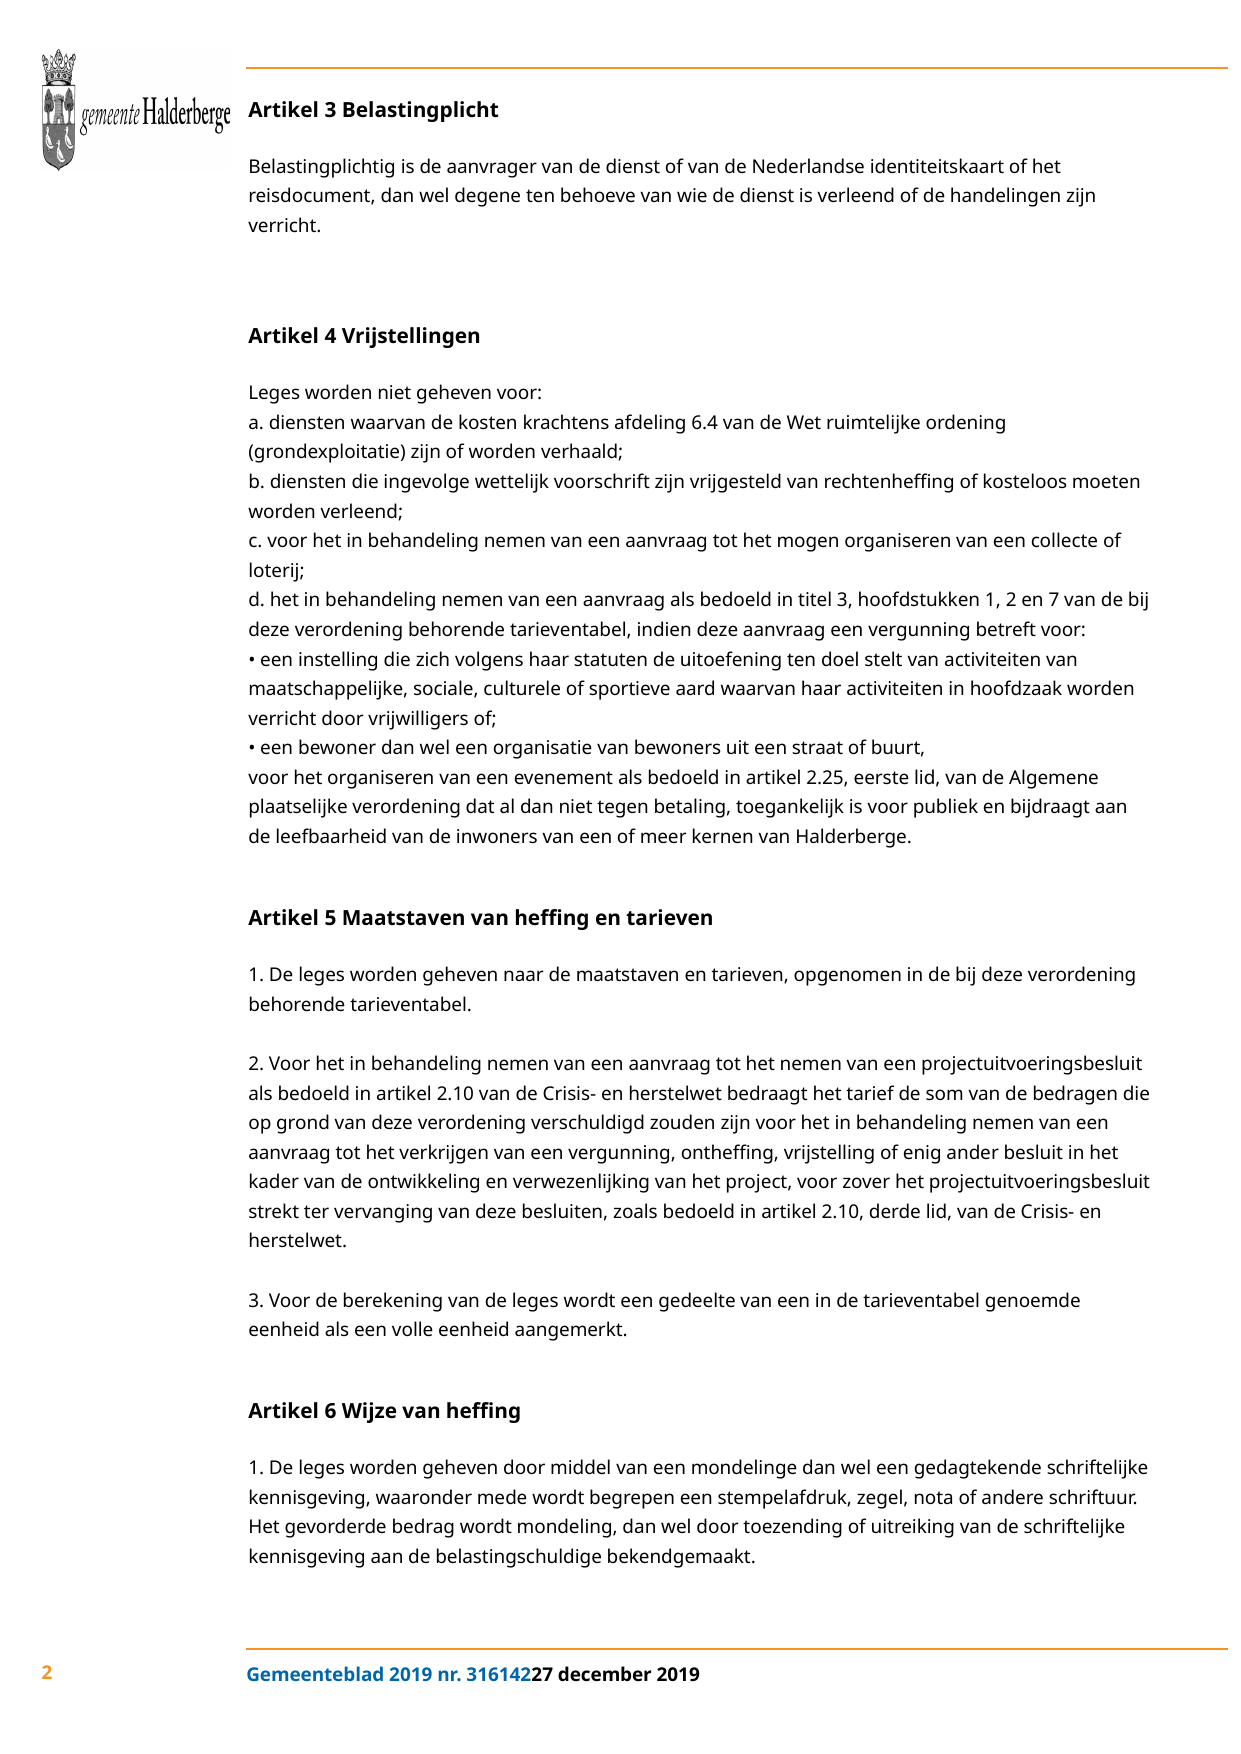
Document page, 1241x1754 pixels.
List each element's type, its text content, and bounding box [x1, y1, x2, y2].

text 1. De leges worden geheven door middel van een mondelinge dan wel een gedagtekende schriftelijke kennisgeving, waaronder mede wordt begrepen een stempelafdruk, zegel, nota of andere schriftuur. Het gevorderde bedrag wordt mondeling, dan wel door toezending of uitreiking van de schriftelijke kennisgeving aan de belastingschuldige bekendgemaakt. [248, 1454, 1152, 1569]
text Artikel 6 Wijze van heffing [248, 1396, 1152, 1425]
text Leges worden niet geheven voor: [248, 379, 1152, 405]
text Belastingplichtig is de aanvrager van de dienst of van de Nederlandse identiteitskaart of het reisdocument, dan wel degene ten behoeve van wie de dienst is verleend of de handelingen zijn verricht. [248, 153, 1152, 238]
picture [41, 47, 231, 172]
text voor het organiseren van een evenement als bedoeld in artikel 2.25, eerste lid, van de Algemene plaatselijke verordening dat al dan niet tegen betaling, toegankelijk is voor publiek en bijdraagt aan de leefbaarheid van de inwoners van een of meer kernen van Halderberge. [248, 764, 1152, 849]
text Artikel 5 Maatstaven van heffing en tarieven [248, 903, 1152, 932]
text Artikel 4 Vrijstellingen [248, 322, 1152, 350]
text b. diensten die ingevolge wettelijk voorschrift zijn vrijgesteld van rechtenheffing of kosteloos moeten worden verleend; [248, 468, 1152, 524]
text a. diensten waarvan de kosten krachtens afdeling 6.4 van de Wet ruimtelijke ordening (grondexploitatie) zijn of worden verhaald; [248, 409, 1152, 464]
text d. het in behandeling nemen van een aanvraag als bedoeld in titel 3, hoofdstukken 1, 2 en 7 van de bij deze verordening behorende tarieventabel, indien deze aanvraag een vergunning betreft voor: [248, 587, 1152, 642]
text • een instelling die zich volgens haar statuten de uitoefening ten doel stelt van activiteiten van maatschappelijke, sociale, culturele of sportieve aard waarvan haar activiteiten in hoofdzaak worden verricht door vrijwilligers of; [248, 646, 1152, 731]
text 2. Voor het in behandeling nemen van een aanvraag tot het nemen van een projectuitvoeringsbesluit als bedoeld in artikel 2.10 van de Crisis- en herstelwet bedraagt het tarief de som van de bedragen die op grond van deze verordening verschuldigd zouden zijn voor het in behandeling nemen van een aanvraag tot het verkrijgen van een vergunning, ontheffing, vrijstelling of enig ander besluit in het kader van de ontwikkeling en verwezenlijking van het project, voor zover het projectuitvoeringsbesluit strekt ter vervanging van deze besluiten, zoals bedoeld in artikel 2.10, derde lid, van de Crisis- en herstelwet. [248, 1050, 1152, 1253]
text Artikel 3 Belastingplicht [248, 95, 1152, 123]
text • een bewoner dan wel een organisatie van bewoners uit een straat of buurt, [248, 734, 1152, 760]
text c. voor het in behandeling nemen van een aanvraag tot het mogen organiseren van een collecte of loterij; [248, 527, 1152, 583]
text 1. De leges worden geheven naar de maatstaven en tarieven, opgenomen in de bij deze verordening behorende tarieventabel. [248, 961, 1152, 1017]
text 3. Voor de berekening van de leges wordt een gedeelte van een in de tarieventabel genoemde eenheid als een volle eenheid aangemerkt. [248, 1287, 1152, 1342]
